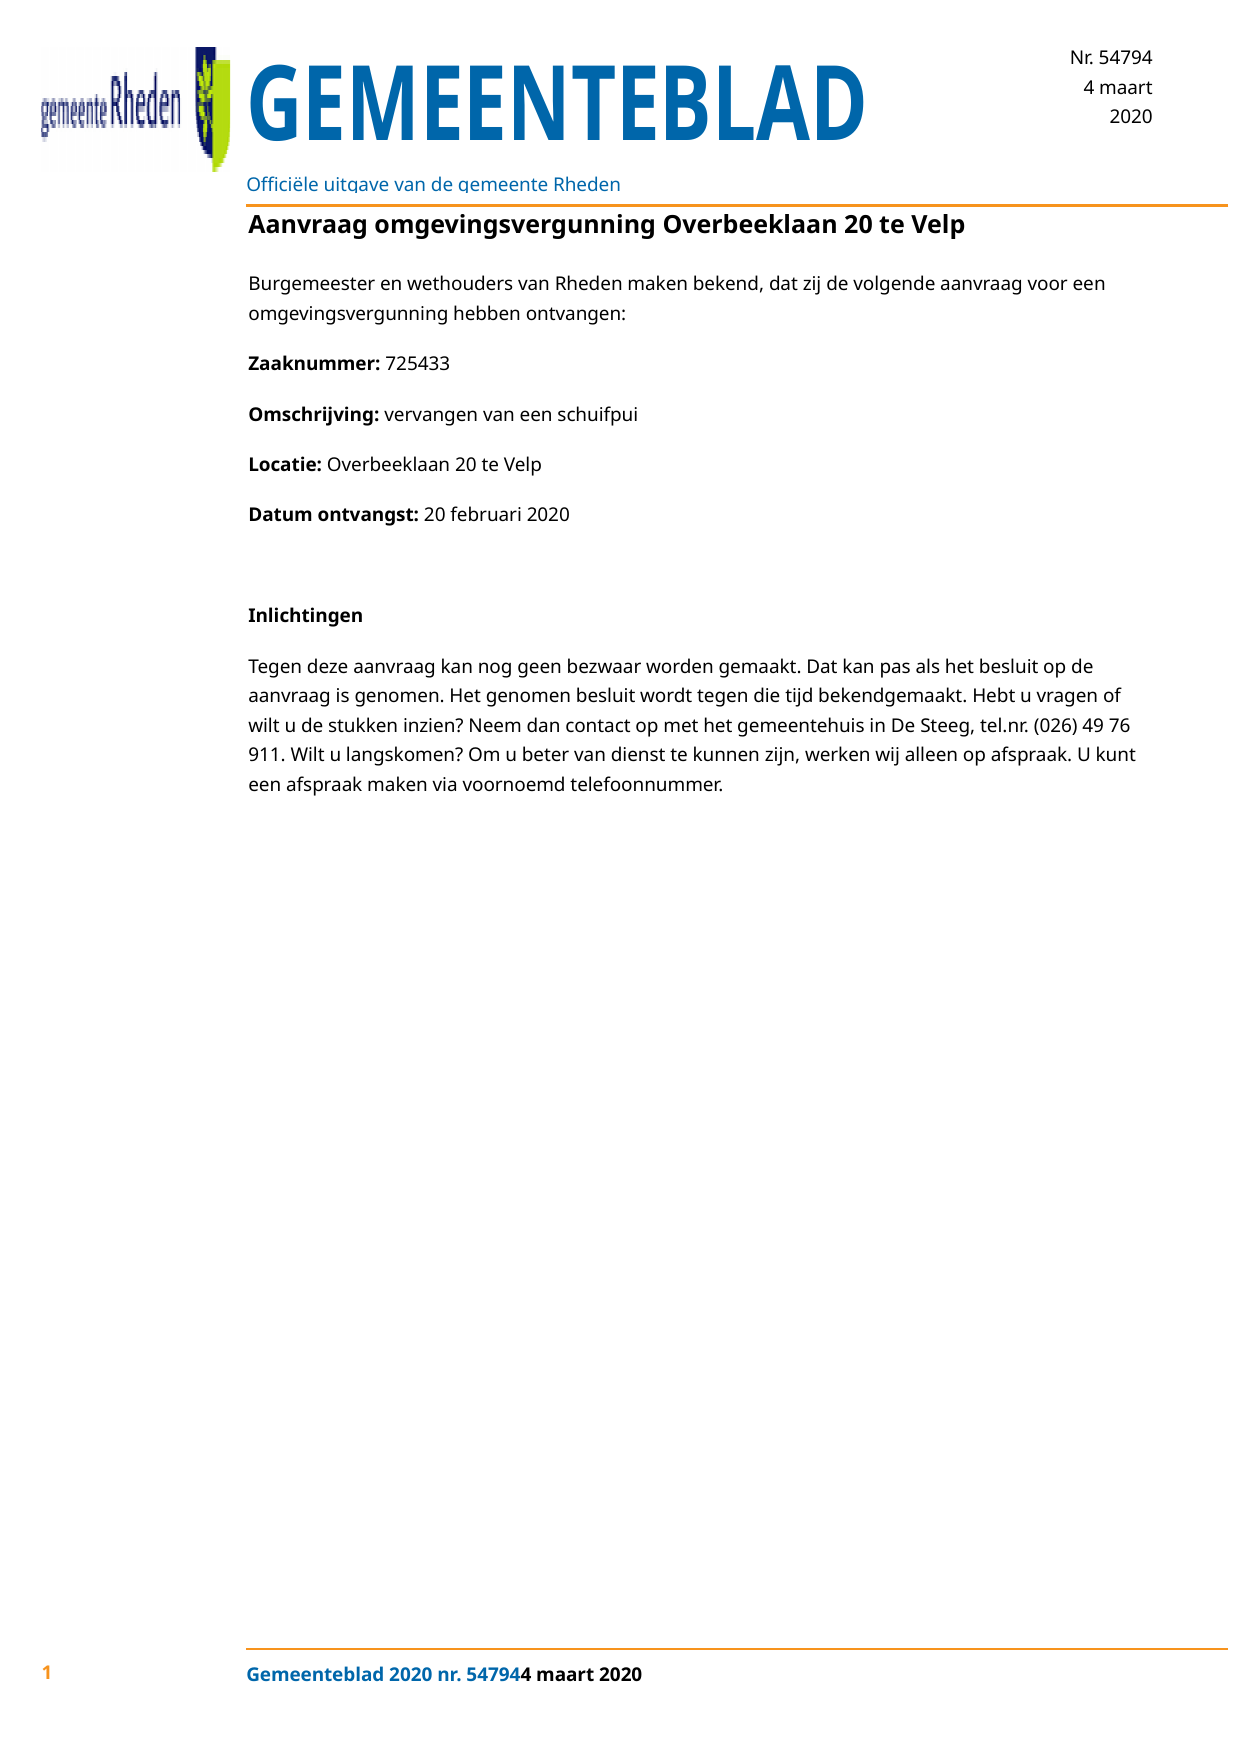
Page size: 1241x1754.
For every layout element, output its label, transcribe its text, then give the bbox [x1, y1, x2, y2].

text Tegen deze aanvraag kan nog geen bezwaar worden gemaakt. Dat kan pas als het besluit op de aanvraag is genomen. Het genomen besluit wordt tegen die tijd bekendgemaakt. Hebt u vragen of wilt u de stukken inzien? Neem dan contact op met het gemeentehuis in De Steeg, tel.nr. (026) 49 76 911. Wilt u langskomen? Om u beter van dienst te kunnen zijn, werken wij alleen op afspraak. U kunt een afspraak maken via voornoemd telefoonnummer. [248, 653, 1152, 797]
text Datum ontvangst: 20 februari 2020 [248, 502, 1152, 527]
text Aanvraag omgevingsvergunning Overbeeklaan 20 te Velp [248, 207, 1152, 241]
picture [41, 47, 231, 172]
text Omschrijving: vervangen van een schuifpui [248, 401, 1152, 426]
text Zaaknummer: 725433 [248, 350, 1152, 376]
text Burgemeester en wethouders van Rheden maken bekend, dat zij de volgende aanvraag voor een omgevingsvergunning hebben ontvangen: [248, 270, 1152, 326]
text Inlichtingen [248, 602, 1152, 628]
text Locatie: Overbeeklaan 20 te Velp [248, 451, 1152, 477]
